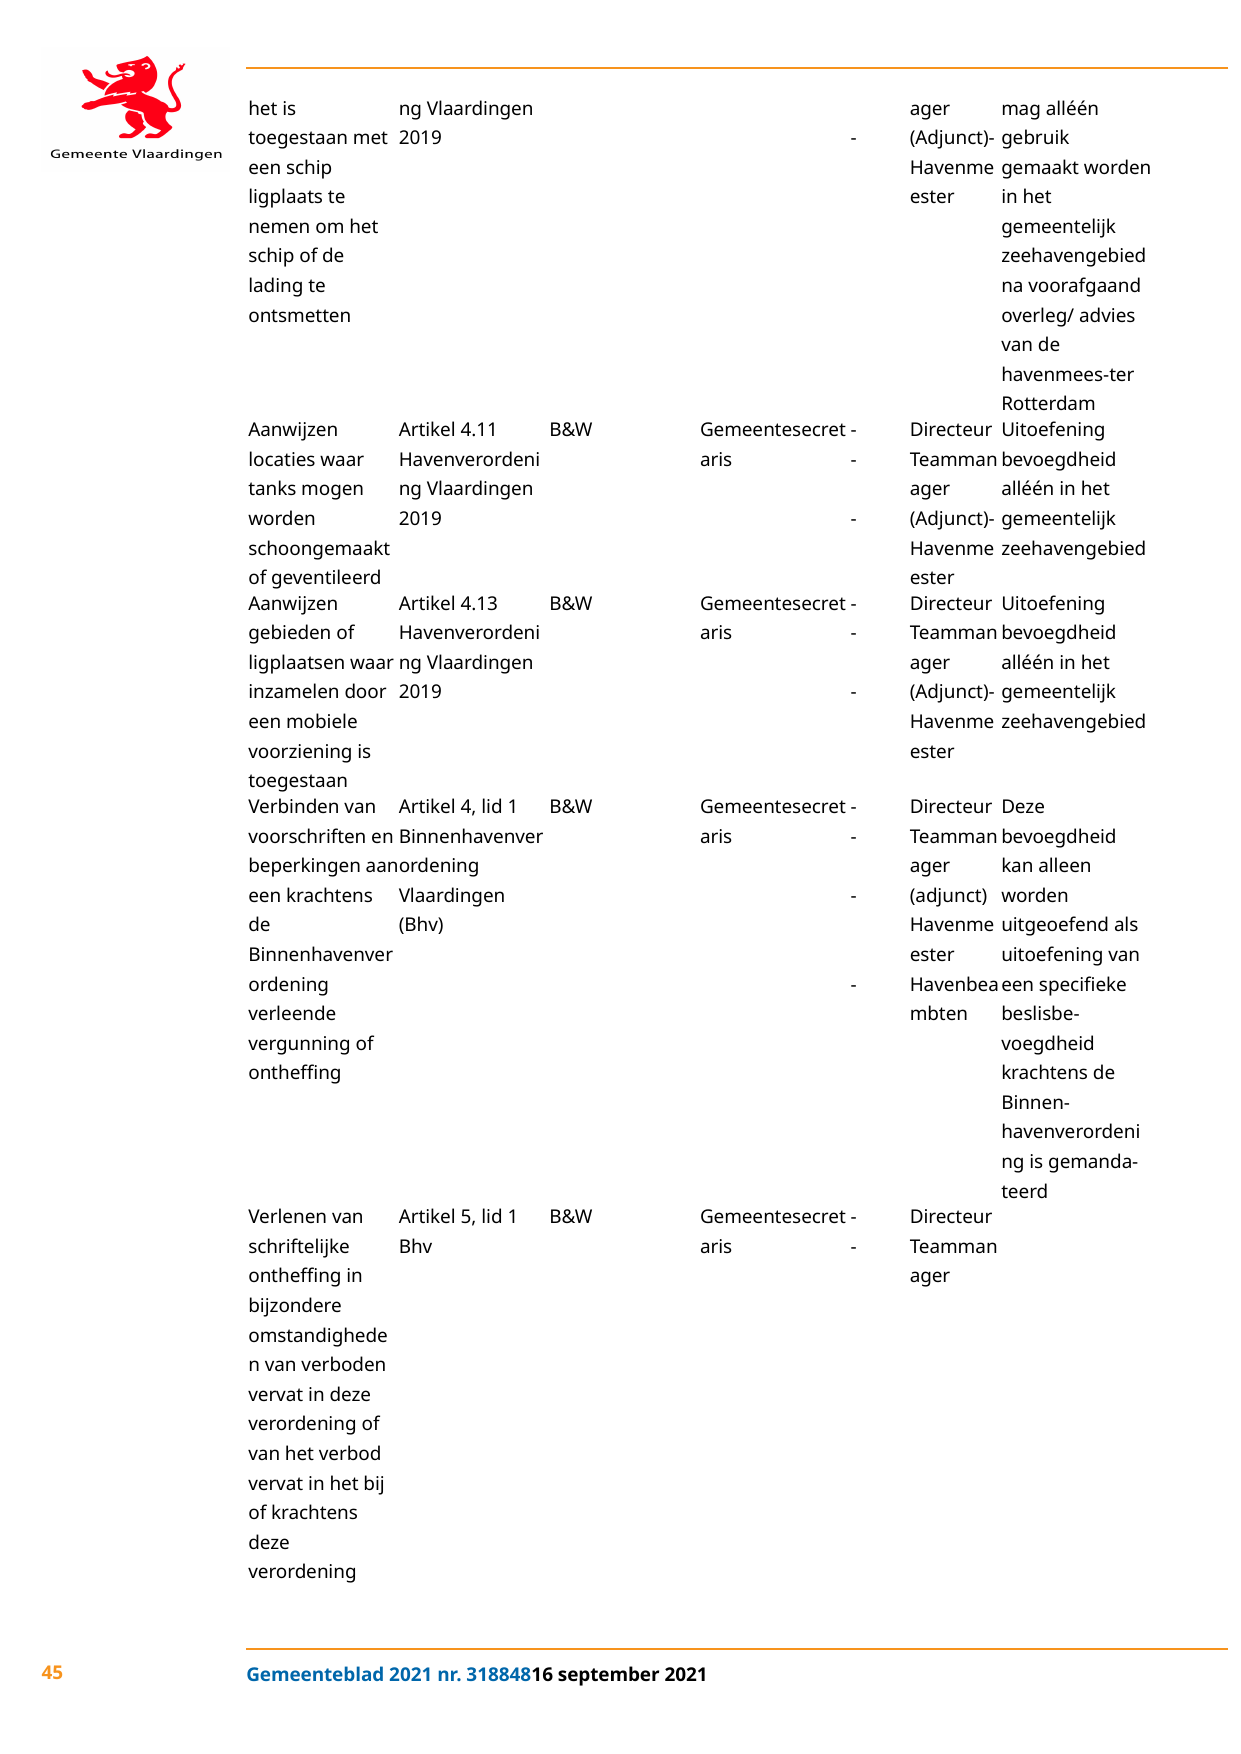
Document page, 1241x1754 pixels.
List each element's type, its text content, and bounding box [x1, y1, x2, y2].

table_cell Uitoefening bevoegdheid alléén in het gemeentelijk zeehavengebied [1001, 590, 1152, 793]
table_cell Deze bevoegdheid kan alleen worden uitgeoefend als uitoefening van een specifieke beslisbe-voegdheid krachtens de Binnen-havenverordening is gemanda-teerd [1001, 793, 1152, 1203]
table_cell Gemeentesecretaris [700, 416, 850, 590]
table_cell het is toegestaan met een schip ligplaats te nemen om het schip of de lading te ontsmetten [248, 95, 398, 416]
table_cell B&W [549, 1204, 700, 1584]
table_cell Directeur Teammanager (Adjunct)-Havenmeester [850, 416, 1001, 590]
table_cell Verbinden van voorschriften en beperkingen aan een krachtens de Binnenhavenverordening verleende vergunning of ontheffing [248, 793, 398, 1203]
table_cell Artikel 4.11 Havenverordening Vlaardingen 2019 [399, 416, 549, 590]
table_cell mag alléén gebruik gemaakt worden in het gemeentelijk zeehavengebied na voorafgaand overleg/ advies van de havenmees-ter Rotterdam [1001, 95, 1152, 416]
table_cell B&W [549, 590, 700, 793]
table_cell Directeur Teammanager (adjunct) Havenmeester Havenbeambten [850, 793, 1001, 1203]
table_cell Artikel 5, lid 1 Bhv [399, 1204, 549, 1584]
table_cell Aanwijzen gebieden of ligplaatsen waar inzamelen door een mobiele voorziening is toegestaan [248, 590, 398, 793]
table_cell Artikel 4, lid 1 Binnenhavenverordening Vlaardingen (Bhv) [399, 793, 549, 1203]
table_cell [1001, 1204, 1152, 1584]
table_cell Verlenen van schriftelijke ontheffing in bijzondere omstandigheden van verboden vervat in deze verordening of van het verbod vervat in het bij of krachtens deze verordening [248, 1204, 398, 1584]
table_cell [700, 95, 850, 416]
picture [41, 47, 231, 172]
table_cell Directeur Teammanager (Adjunct)-Havenmeester [850, 590, 1001, 793]
table_cell B&W [549, 416, 700, 590]
table_cell Artikel 4.13 Havenverordening Vlaardingen 2019 [399, 590, 549, 793]
table_cell Uitoefening bevoegdheid alléén in het gemeentelijk zeehavengebied [1001, 416, 1152, 590]
table_cell Gemeentesecretaris [700, 1204, 850, 1584]
table_cell B&W [549, 793, 700, 1203]
table_cell [549, 95, 700, 416]
table_cell ager (Adjunct)-Havenmeester [850, 95, 1001, 416]
table_cell Aanwijzen locaties waar tanks mogen worden schoongemaakt of geventileerd [248, 416, 398, 590]
table_cell Directeur Teammanager [850, 1204, 1001, 1584]
table_cell Gemeentesecretaris [700, 590, 850, 793]
table_cell Gemeentesecretaris [700, 793, 850, 1203]
table_cell ng Vlaardingen 2019 [399, 95, 549, 416]
